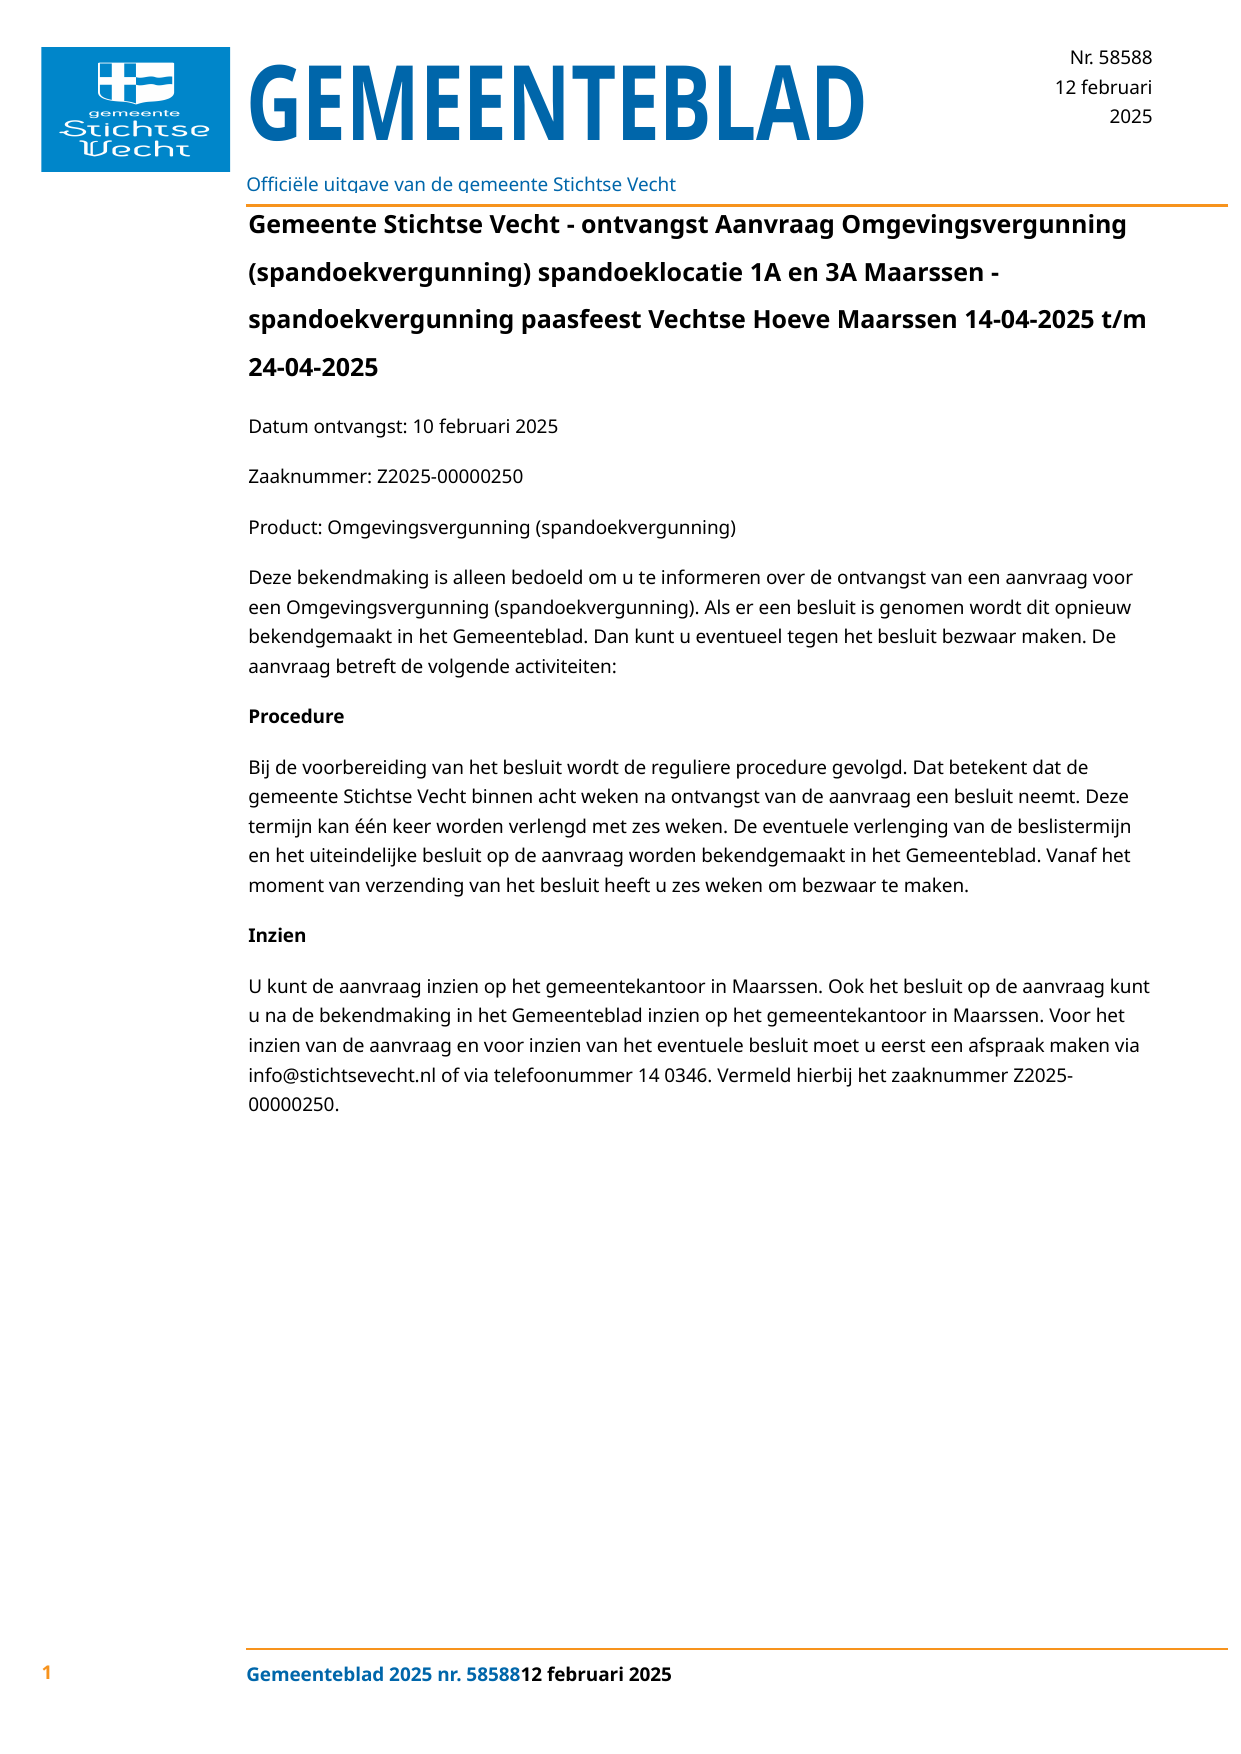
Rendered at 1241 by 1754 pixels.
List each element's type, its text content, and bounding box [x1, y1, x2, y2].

text Product: Omgevingsvergunning (spandoekvergunning) [248, 514, 1152, 540]
picture [137, 63, 174, 103]
text Zaaknummer: Z2025-00000250 [248, 463, 1152, 489]
text Deze bekendmaking is alleen bedoeld om u te informeren over de ontvangst van een aanvraag voor een Omgevingsvergunning (spandoekvergunning). Als er een besluit is genomen wordt dit opnieuw bekendgemaakt in het Gemeenteblad. Dan kunt u eventueel tegen het besluit bezwaar maken. De aanvraag betreft de volgende activiteiten: [248, 564, 1152, 679]
text Procedure [248, 703, 1152, 729]
text Datum ontvangst: 10 februari 2025 [248, 413, 1152, 439]
picture [99, 63, 135, 101]
text U kunt de aanvraag inzien op het gemeentekantoor in Maarssen. Ook het besluit op de aanvraag kunt u na de bekendmaking in het Gemeenteblad inzien op het gemeentekantoor in Maarssen. Voor het inzien van de aanvraag en voor inzien van het eventuele besluit moet u eerst een afspraak maken via info@stichtsevecht.nl of via telefoonummer 14 0346. Vermeld hierbij het zaaknummer Z2025-00000250. [248, 973, 1152, 1117]
text Inzien [248, 923, 1152, 948]
text Bij de voorbereiding van het besluit wordt de reguliere procedure gevolgd. Dat betekent dat de gemeente Stichtse Vecht binnen acht weken na ontvangst van de aanvraag een besluit neemt. Deze termijn kan één keer worden verlengd met zes weken. De eventuele verlenging van de beslistermijn en het uiteindelijke besluit op de aanvraag worden bekendgemaakt in het Gemeenteblad. Vanaf het moment van verzending van het besluit heeft u zes weken om bezwaar te maken. [248, 754, 1152, 898]
text Gemeente Stichtse Vecht - ontvangst Aanvraag Omgevingsvergunning (spandoekvergunning) spandoeklocatie 1A en 3A Maarssen - spandoekvergunning paasfeest Vechtse Hoeve Maarssen 14-04-2025 t/m 24-04-2025 [248, 207, 1152, 384]
